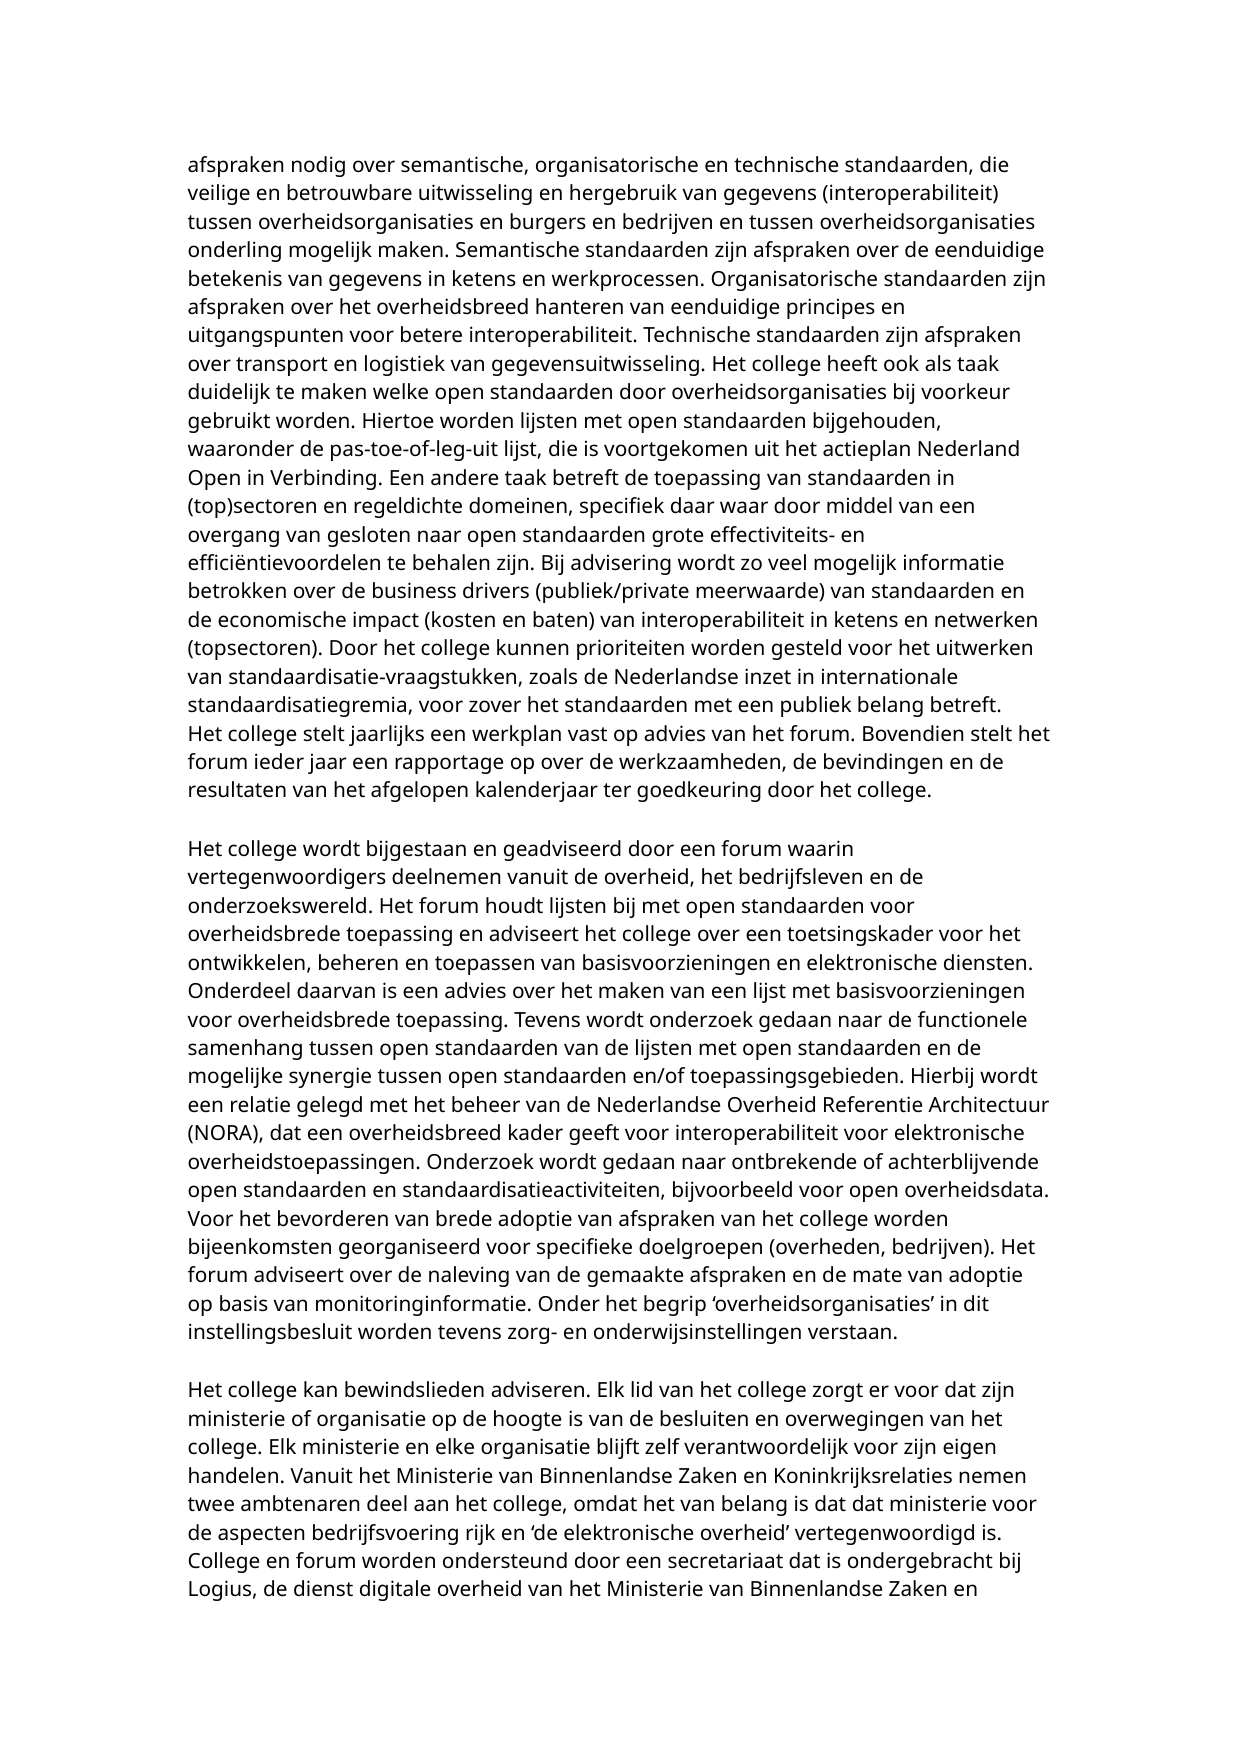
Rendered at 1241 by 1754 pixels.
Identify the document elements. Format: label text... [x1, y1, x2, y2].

text Het college kan bewindslieden adviseren. Elk lid van het college zorgt er voor dat zijn ministerie of organisatie op de hoogte is van de besluiten en overwegingen van het college. Elk ministerie en elke organisatie blijft zelf verantwoordelijk voor zijn eigen handelen. Vanuit het Ministerie van Binnenlandse Zaken en Koninkrijksrelaties nemen twee ambtenaren deel aan het college, omdat het van belang is dat dat ministerie voor de aspecten bedrijfsvoering rijk en ‘de elektronische overheid’ vertegenwoordigd is. College en forum worden ondersteund door een secretariaat dat is ondergebracht bij Logius, de dienst digitale overheid van het Ministerie van Binnenlandse Zaken en [187, 1375, 1053, 1603]
text Het college stelt jaarlijks een werkplan vast op advies van het forum. Bovendien stelt het forum ieder jaar een rapportage op over de werkzaamheden, de bevindingen en de resultaten van het afgelopen kalenderjaar ter goedkeuring door het college. [187, 719, 1053, 804]
text Het college wordt bijgestaan en geadviseerd door een forum waarin vertegenwoordigers deelnemen vanuit de overheid, het bedrijfsleven en de onderzoekswereld. Het forum houdt lijsten bij met open standaarden voor overheidsbrede toepassing en adviseert het college over een toetsingskader voor het ontwikkelen, beheren en toepassen van basisvoorzieningen en elektronische diensten. Onderdeel daarvan is een advies over het maken van een lijst met basisvoorzieningen voor overheidsbrede toepassing. Tevens wordt onderzoek gedaan naar de functionele samenhang tussen open standaarden van de lijsten met open standaarden en de mogelijke synergie tussen open standaarden en/of toepassingsgebieden. Hierbij wordt een relatie gelegd met het beheer van de Nederlandse Overheid Referentie Architectuur (NORA), dat een overheidsbreed kader geeft voor interoperabiliteit voor elektronische overheidstoepassingen. Onderzoek wordt gedaan naar ontbrekende of achterblijvende open standaarden en standaardisatieactiviteiten, bijvoorbeeld voor open overheidsdata. Voor het bevorderen van brede adoptie van afspraken van het college worden bijeenkomsten georganiseerd voor specifieke doelgroepen (overheden, bedrijven). Het forum adviseert over de naleving van de gemaakte afspraken en de mate van adoptie op basis van monitoringinformatie. Onder het begrip ‘overheidsorganisaties’ in dit instellingsbesluit worden tevens zorg- en onderwijsinstellingen verstaan. [187, 834, 1053, 1346]
text afspraken nodig over semantische, organisatorische en technische standaarden, die veilige en betrouwbare uitwisseling en hergebruik van gegevens (interoperabiliteit) tussen overheidsorganisaties en burgers en bedrijven en tussen overheidsorganisaties onderling mogelijk maken. Semantische standaarden zijn afspraken over de eenduidige betekenis van gegevens in ketens en werkprocessen. Organisatorische standaarden zijn afspraken over het overheidsbreed hanteren van eenduidige principes en uitgangspunten voor betere interoperabiliteit. Technische standaarden zijn afspraken over transport en logistiek van gegevensuitwisseling. Het college heeft ook als taak duidelijk te maken welke open standaarden door overheidsorganisaties bij voorkeur gebruikt worden. Hiertoe worden lijsten met open standaarden bijgehouden, waaronder de pas-toe-of-leg-uit lijst, die is voortgekomen uit het actieplan Nederland Open in Verbinding. Een andere taak betreft de toepassing van standaarden in (top)sectoren en regeldichte domeinen, specifiek daar waar door middel van een overgang van gesloten naar open standaarden grote effectiviteits- en efficiëntievoordelen te behalen zijn. Bij advisering wordt zo veel mogelijk informatie betrokken over de business drivers (publiek/private meerwaarde) van standaarden en de economische impact (kosten en baten) van interoperabiliteit in ketens en netwerken (topsectoren). Door het college kunnen prioriteiten worden gesteld voor het uitwerken van standaardisatie-vraagstukken, zoals de Nederlandse inzet in internationale standaardisatiegremia, voor zover het standaarden met een publiek belang betreft. [187, 150, 1053, 719]
